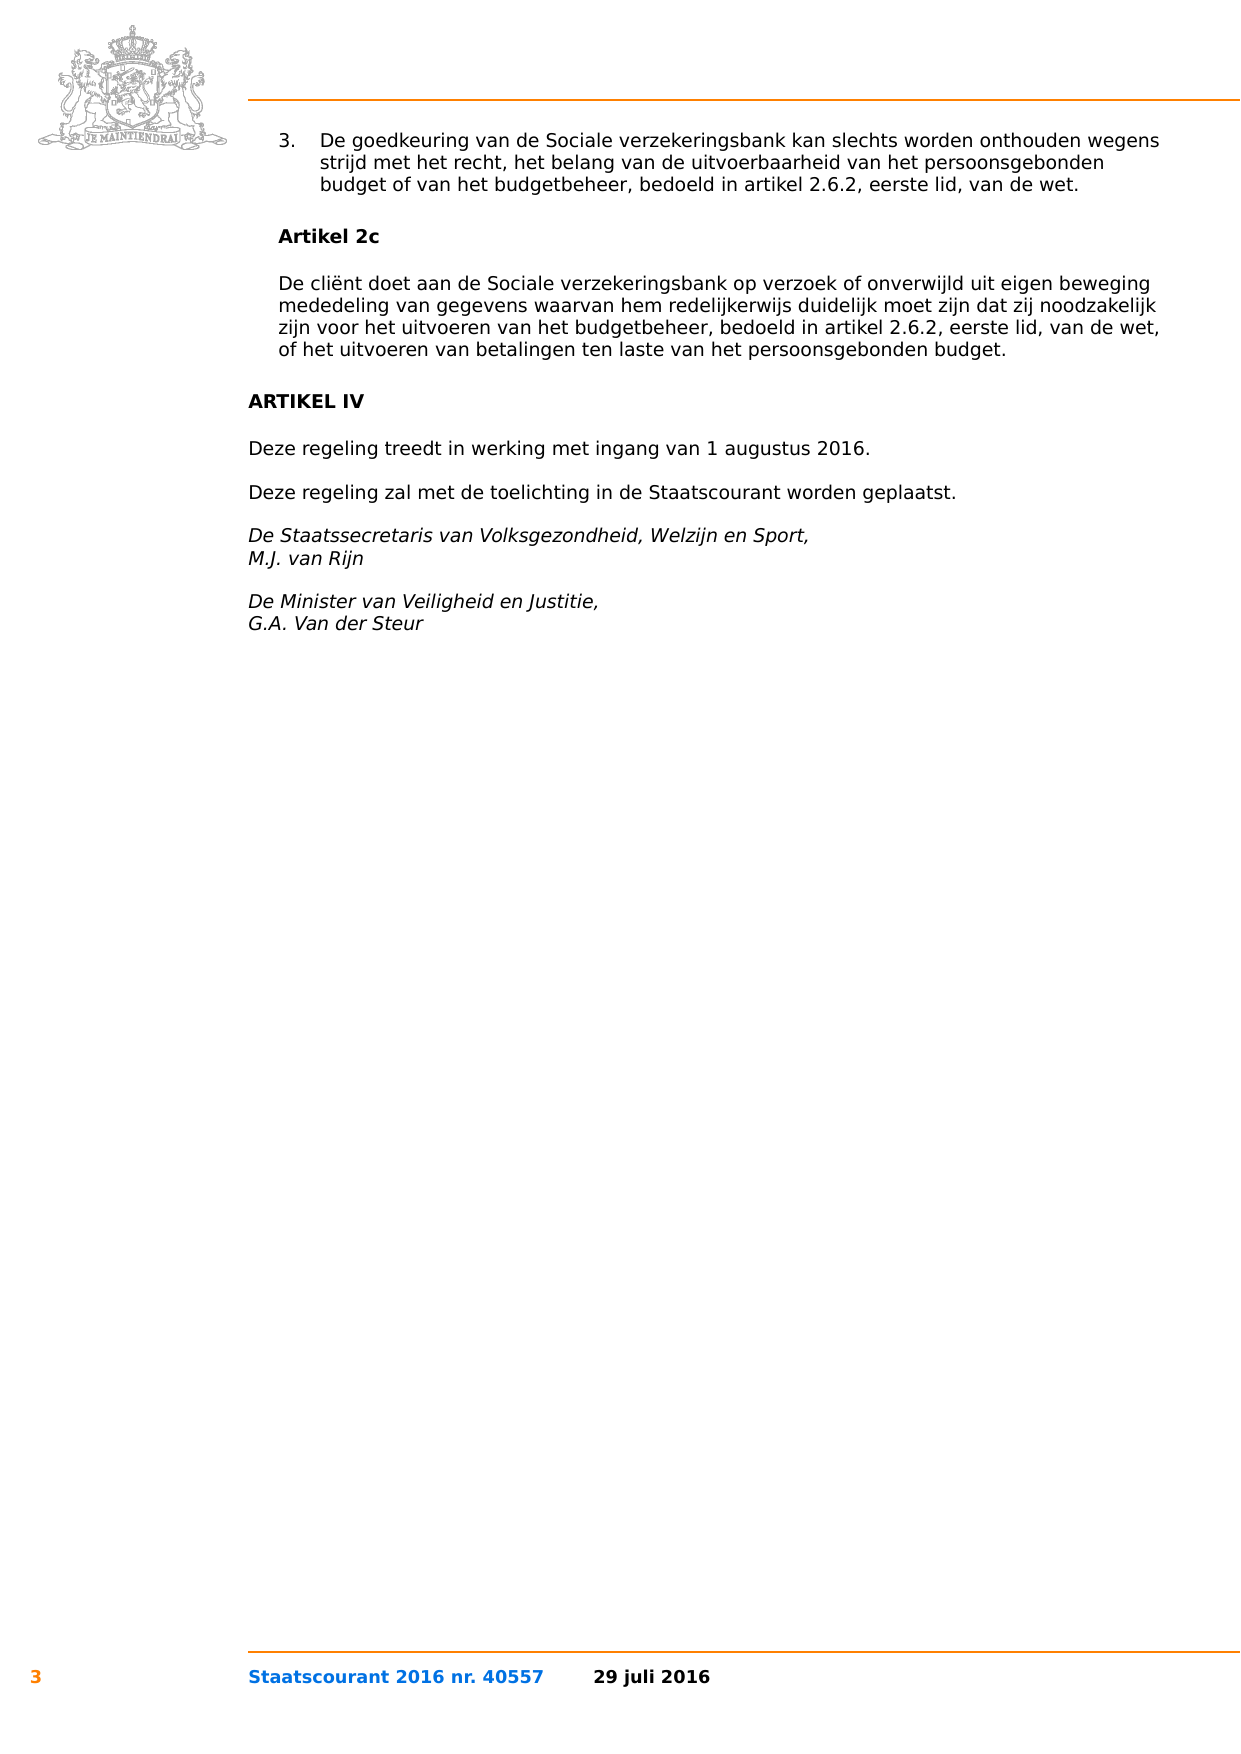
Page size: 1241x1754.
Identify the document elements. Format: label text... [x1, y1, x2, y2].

text De cliënt doet aan de Sociale verzekeringsbank op verzoek of onverwijld uit eigen beweging mededeling van gegevens waarvan hem redelijkerwijs duidelijk moet zijn dat zij noodzakelijk zijn voor het uitvoeren van het budgetbeheer, bedoeld in artikel 2.6.2, eerste lid, van de wet, of het uitvoeren van betalingen ten laste van het persoonsgebonden budget. [278, 273, 1163, 361]
text De Staatssecretaris van Volksgezondheid, Welzijn en Sport, M.J. van Rijn [248, 525, 1163, 569]
text De Minister van Veiligheid en Justitie, G.A. Van der Steur [248, 591, 1163, 635]
text Deze regeling zal met de toelichting in de Staatscourant worden geplaatst. [248, 482, 1163, 503]
text Deze regeling treedt in werking met ingang van 1 augustus 2016. [248, 438, 1163, 460]
subtitle ARTIKEL IV [248, 391, 1163, 413]
text 3. De goedkeuring van de Sociale verzekeringsbank kan slechts worden onthouden wegens strijd met het recht, het belang van de uitvoerbaarheid van het persoonsgebonden budget of van het budgetbeheer, bedoeld in artikel 2.6.2, eerste lid, van de wet. [278, 130, 1163, 196]
subtitle Artikel 2c [278, 226, 1163, 248]
picture [38, 25, 227, 150]
